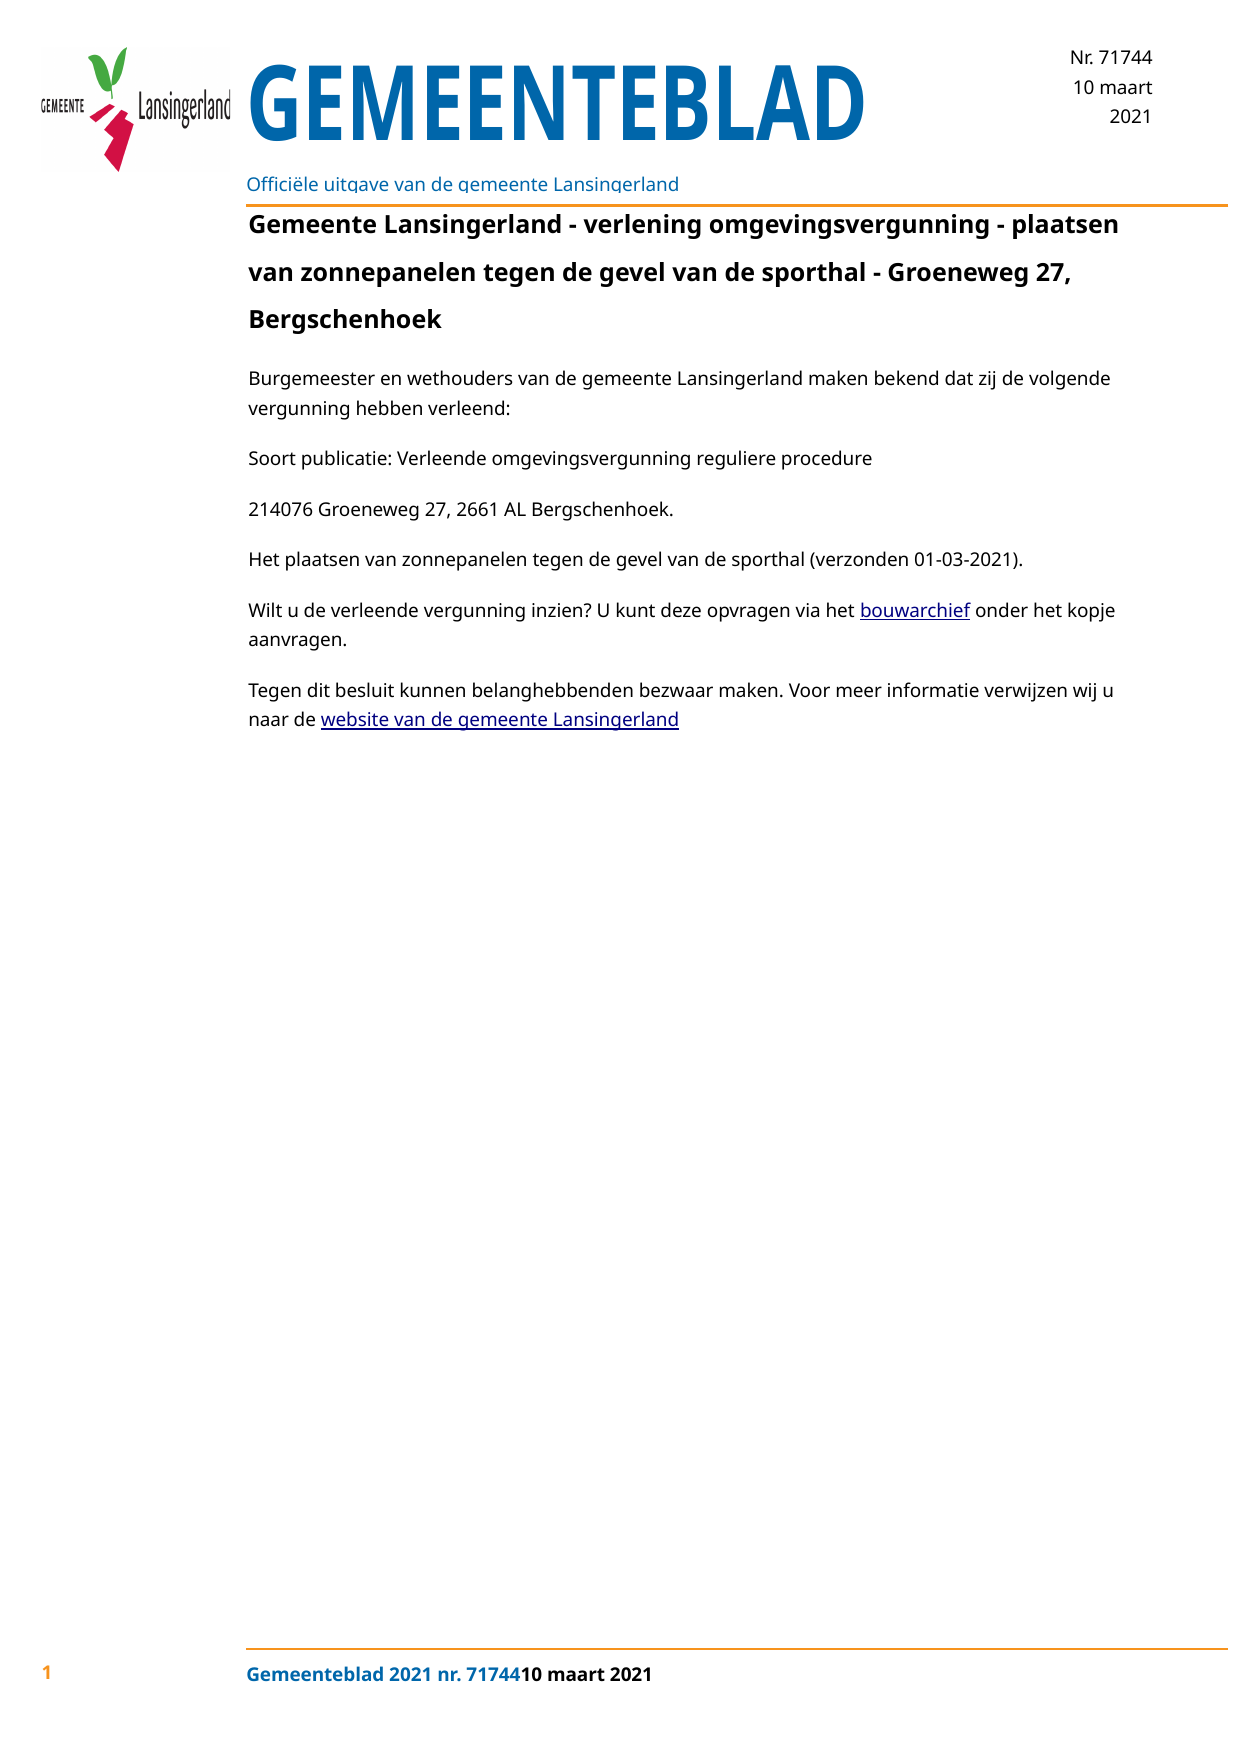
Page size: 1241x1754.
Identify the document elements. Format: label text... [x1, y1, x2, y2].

text Burgemeester en wethouders van de gemeente Lansingerland maken bekend dat zij de volgende vergunning hebben verleend: [248, 366, 1152, 421]
text Tegen dit besluit kunnen belanghebbenden bezwaar maken. Voor meer informatie verwijzen wij u naar de website van de gemeente Lansingerland [248, 677, 1152, 732]
text 214076 Groeneweg 27, 2661 AL Bergschenhoek. [248, 496, 1152, 522]
text Het plaatsen van zonnepanelen tegen de gevel van de sporthal (verzonden 01-03-2021). [248, 546, 1152, 572]
text Gemeente Lansingerland - verlening omgevingsvergunning - plaatsen van zonnepanelen tegen de gevel van de sporthal - Groeneweg 27, Bergschenhoek [248, 207, 1152, 336]
text Wilt u de verleende vergunning inzien? U kunt deze opvragen via het bouwarchief onder het kopje aanvragen. [248, 597, 1152, 652]
picture [41, 47, 231, 172]
text Soort publicatie: Verleende omgevingsvergunning reguliere procedure [248, 446, 1152, 471]
